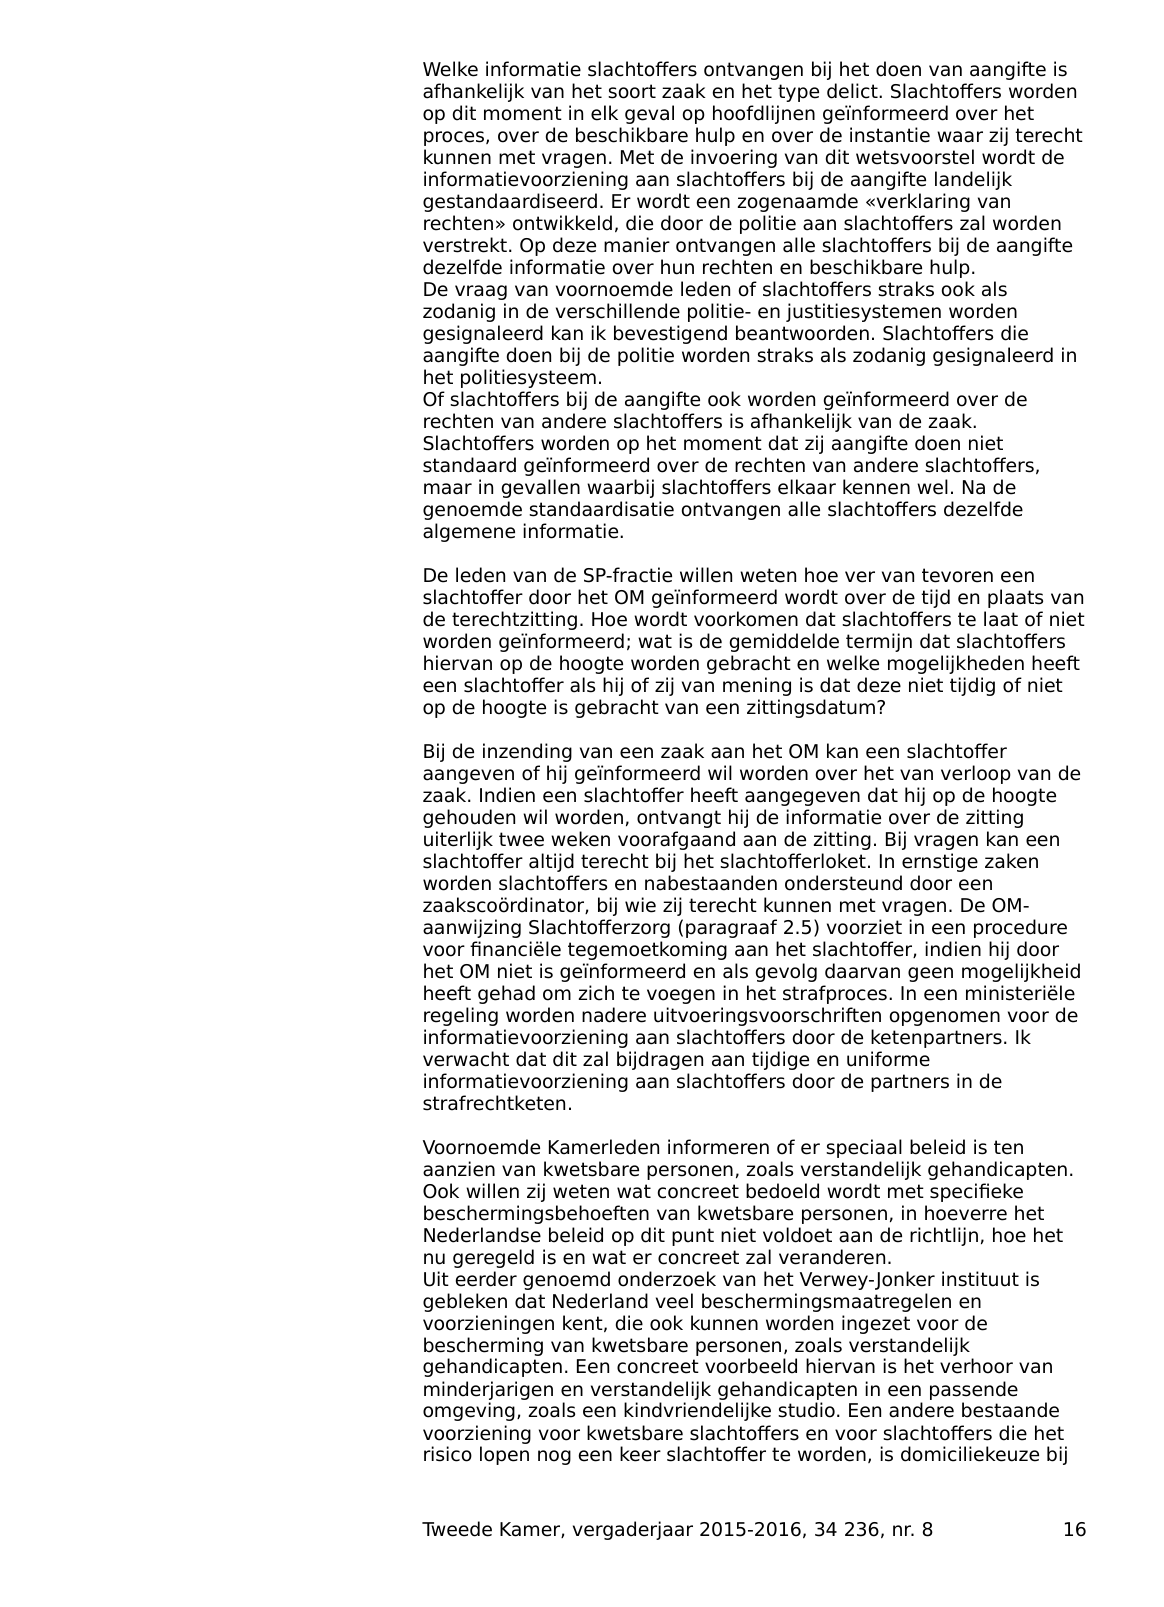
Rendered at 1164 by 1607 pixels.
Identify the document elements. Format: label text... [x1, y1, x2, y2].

text Bij de inzending van een zaak aan het OM kan een slachtoffer aangeven of hij geïnformeerd wil worden over het van verloop van de zaak. Indien een slachtoffer heeft aangegeven dat hij op de hoogte gehouden wil worden, ontvangt hij de informatie over de zitting uiterlijk twee weken voorafgaand aan de zitting. Bij vragen kan een slachtoffer altijd terecht bij het slachtofferloket. In ernstige zaken worden slachtoffers en nabestaanden ondersteund door een zaakscoördinator, bij wie zij terecht kunnen met vragen. De OM-aanwijzing Slachtofferzorg (paragraaf 2.5) voorziet in een procedure voor financiële tegemoetkoming aan het slachtoffer, indien hij door het OM niet is geïnformeerd en als gevolg daarvan geen mogelijkheid heeft gehad om zich te voegen in het strafproces. In een ministeriële regeling worden nadere uitvoeringsvoorschriften opgenomen voor de informatievoorziening aan slachtoffers door de ketenpartners. Ik verwacht dat dit zal bijdragen aan tijdige en uniforme informatievoorziening aan slachtoffers door de partners in de strafrechtketen. [422, 741, 1087, 1114]
text Welke informatie slachtoffers ontvangen bij het doen van aangifte is afhankelijk van het soort zaak en het type delict. Slachtoffers worden op dit moment in elk geval op hoofdlijnen geïnformeerd over het proces, over de beschikbare hulp en over de instantie waar zij terecht kunnen met vragen. Met de invoering van dit wetsvoorstel wordt de informatievoorziening aan slachtoffers bij de aangifte landelijk gestandaardiseerd. Er wordt een zogenaamde «verklaring van rechten» ontwikkeld, die door de politie aan slachtoffers zal worden verstrekt. Op deze manier ontvangen alle slachtoffers bij de aangifte dezelfde informatie over hun rechten en beschikbare hulp. [422, 59, 1087, 279]
text Uit eerder genoemd onderzoek van het Verwey-Jonker instituut is gebleken dat Nederland veel beschermingsmaatregelen en voorzieningen kent, die ook kunnen worden ingezet voor de bescherming van kwetsbare personen, zoals verstandelijk gehandicapten. Een concreet voorbeeld hiervan is het verhoor van minderjarigen en verstandelijk gehandicapten in een passende omgeving, zoals een kindvriendelijke studio. Een andere bestaande voorziening voor kwetsbare slachtoffers en voor slachtoffers die het risico lopen nog een keer slachtoffer te worden, is domiciliekeuze bij [422, 1268, 1087, 1466]
text De vraag van voornoemde leden of slachtoffers straks ook als zodanig in de verschillende politie- en justitiesystemen worden gesignaleerd kan ik bevestigend beantwoorden. Slachtoffers die aangifte doen bij de politie worden straks als zodanig gesignaleerd in het politiesysteem. [422, 279, 1087, 389]
text Voornoemde Kamerleden informeren of er speciaal beleid is ten aanzien van kwetsbare personen, zoals verstandelijk gehandicapten. Ook willen zij weten wat concreet bedoeld wordt met specifieke beschermingsbehoeften van kwetsbare personen, in hoeverre het Nederlandse beleid op dit punt niet voldoet aan de richtlijn, hoe het nu geregeld is en wat er concreet zal veranderen. [422, 1137, 1087, 1268]
text De leden van de SP-fractie willen weten hoe ver van tevoren een slachtoffer door het OM geïnformeerd wordt over de tijd en plaats van de terechtzitting. Hoe wordt voorkomen dat slachtoffers te laat of niet worden geïnformeerd; wat is de gemiddelde termijn dat slachtoffers hiervan op de hoogte worden gebracht en welke mogelijkheden heeft een slachtoffer als hij of zij van mening is dat deze niet tijdig of niet op de hoogte is gebracht van een zittingsdatum? [422, 565, 1087, 719]
text Of slachtoffers bij de aangifte ook worden geïnformeerd over de rechten van andere slachtoffers is afhankelijk van de zaak. Slachtoffers worden op het moment dat zij aangifte doen niet standaard geïnformeerd over de rechten van andere slachtoffers, maar in gevallen waarbij slachtoffers elkaar kennen wel. Na de genoemde standaardisatie ontvangen alle slachtoffers dezelfde algemene informatie. [422, 389, 1087, 543]
